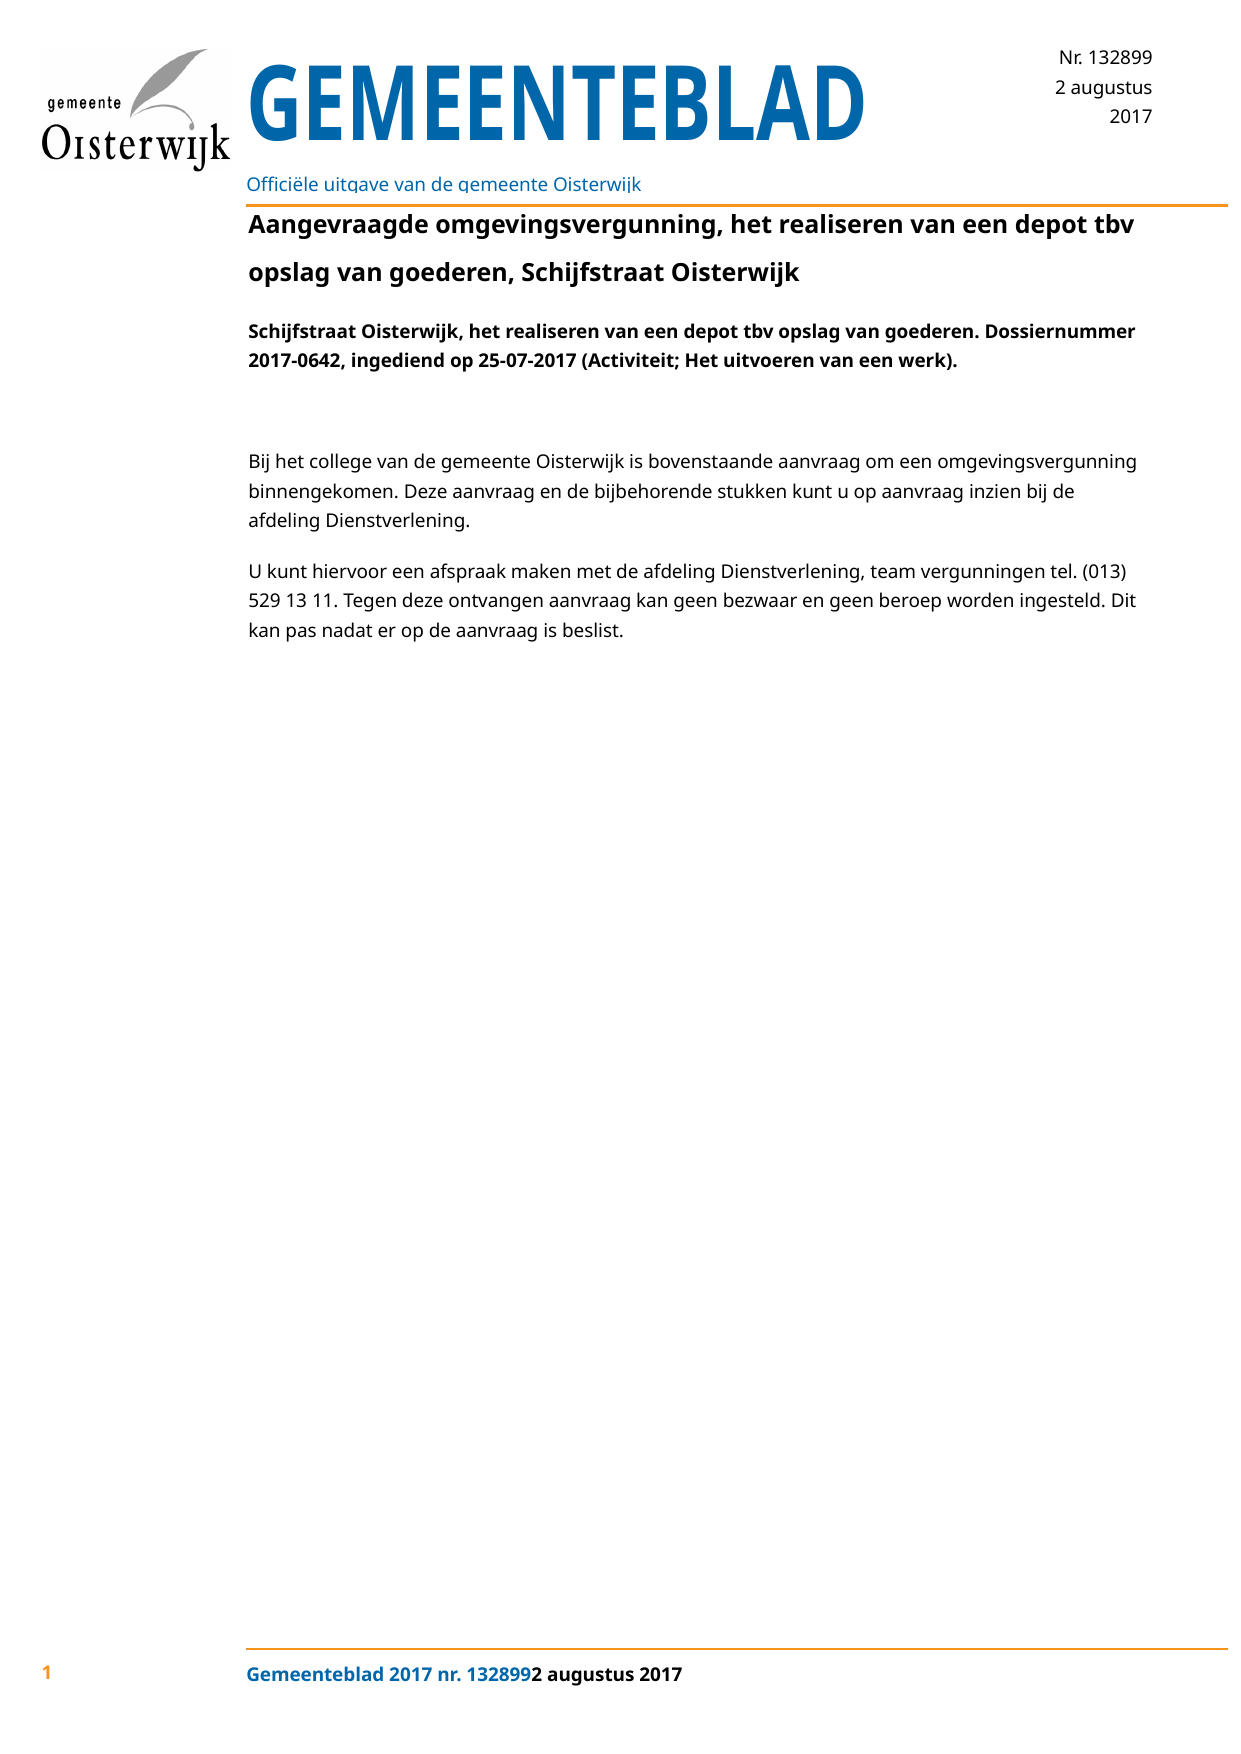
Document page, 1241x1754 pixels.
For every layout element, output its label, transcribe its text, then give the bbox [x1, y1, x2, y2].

text Aangevraagde omgevingsvergunning, het realiseren van een depot tbv opslag van goederen, Schijfstraat Oisterwijk [248, 207, 1152, 288]
text Schijfstraat Oisterwijk, het realiseren van een depot tbv opslag van goederen. Dossiernummer 2017-0642, ingediend op 25-07-2017 (Activiteit; Het uitvoeren van een werk). [248, 318, 1152, 373]
text Bij het college van de gemeente Oisterwijk is bovenstaande aanvraag om een omgevingsvergunning binnengekomen. Deze aanvraag en de bijbehorende stukken kunt u op aanvraag inzien bij de afdeling Dienstverlening. [248, 448, 1152, 533]
picture [41, 47, 231, 172]
text U kunt hiervoor een afspraak maken met de afdeling Dienstverlening, team vergunningen tel. (013) 529 13 11. Tegen deze ontvangen aanvraag kan geen bezwaar en geen beroep worden ingesteld. Dit kan pas nadat er op de aanvraag is beslist. [248, 558, 1152, 643]
